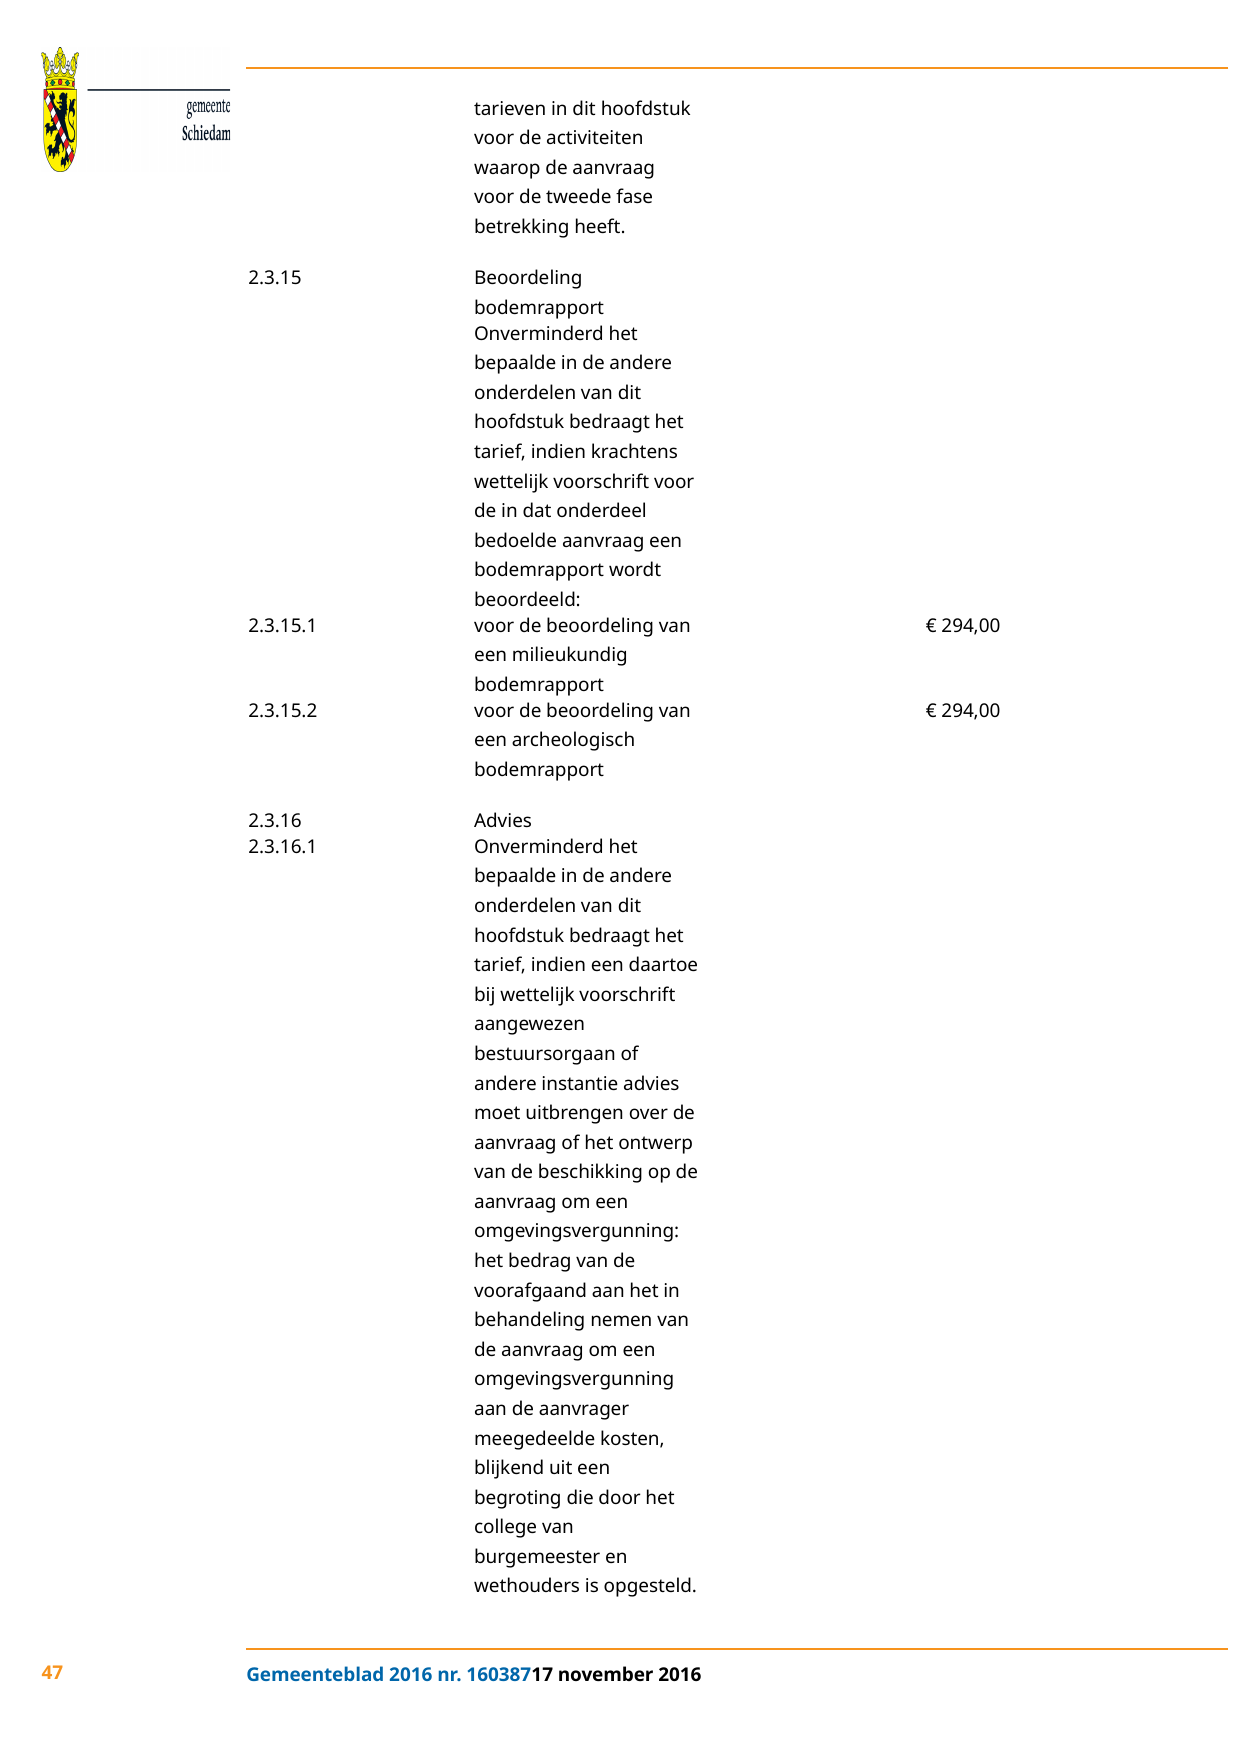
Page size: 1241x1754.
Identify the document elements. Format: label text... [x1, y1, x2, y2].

table_cell € 294,00 [926, 612, 1152, 697]
table_cell [700, 808, 926, 833]
table_cell [474, 239, 700, 264]
table_cell 2.3.15.2 [248, 697, 474, 782]
table_cell Onverminderd het bepaalde in de andere onderdelen van dit hoofdstuk bedraagt het tarief, indien krachtens wettelijk voorschrift voor de in dat onderdeel bedoelde aanvraag een bodemrapport wordt beoordeeld: [474, 320, 700, 612]
table_cell [926, 320, 1152, 612]
table_cell [700, 320, 926, 612]
table_cell [700, 265, 926, 320]
table_cell [474, 782, 700, 807]
table_cell [926, 265, 1152, 320]
table_cell [248, 320, 474, 612]
table_cell tarieven in dit hoofdstuk voor de activiteiten waarop de aanvraag voor de tweede fase betrekking heeft. [474, 95, 700, 239]
table_cell [700, 239, 926, 264]
table_cell [700, 612, 926, 697]
table_cell Advies [474, 808, 700, 833]
table_cell voor de beoordeling van een milieukundig bodemrapport [474, 612, 700, 697]
table_cell [248, 95, 474, 239]
table_cell voor de beoordeling van een archeologisch bodemrapport [474, 697, 700, 782]
table_cell [926, 95, 1152, 239]
table_cell [700, 833, 926, 1598]
table_cell 2.3.16.1 [248, 833, 474, 1598]
table_cell [248, 239, 474, 264]
table_cell 2.3.16 [248, 808, 474, 833]
table_cell Beoordeling bodemrapport [474, 265, 700, 320]
picture [41, 47, 231, 172]
table_cell [926, 808, 1152, 833]
table_cell [700, 782, 926, 807]
table_cell 2.3.15 [248, 265, 474, 320]
table_cell [926, 782, 1152, 807]
table_cell 2.3.15.1 [248, 612, 474, 697]
table_cell [700, 697, 926, 782]
table_cell [700, 95, 926, 239]
table_cell [926, 239, 1152, 264]
table_cell [926, 833, 1152, 1598]
table_cell Onverminderd het bepaalde in de andere onderdelen van dit hoofdstuk bedraagt het tarief, indien een daartoe bij wettelijk voorschrift aangewezen bestuursorgaan of andere instantie advies moet uitbrengen over de aanvraag of het ontwerp van de beschikking op de aanvraag om een omgevingsvergunning: het bedrag van de voorafgaand aan het in behandeling nemen van de aanvraag om een omgevingsvergunning aan de aanvrager meegedeelde kosten, blijkend uit een begroting die door het college van burgemeester en wethouders is opgesteld. [474, 833, 700, 1598]
table_cell € 294,00 [926, 697, 1152, 782]
table_cell [248, 782, 474, 807]
